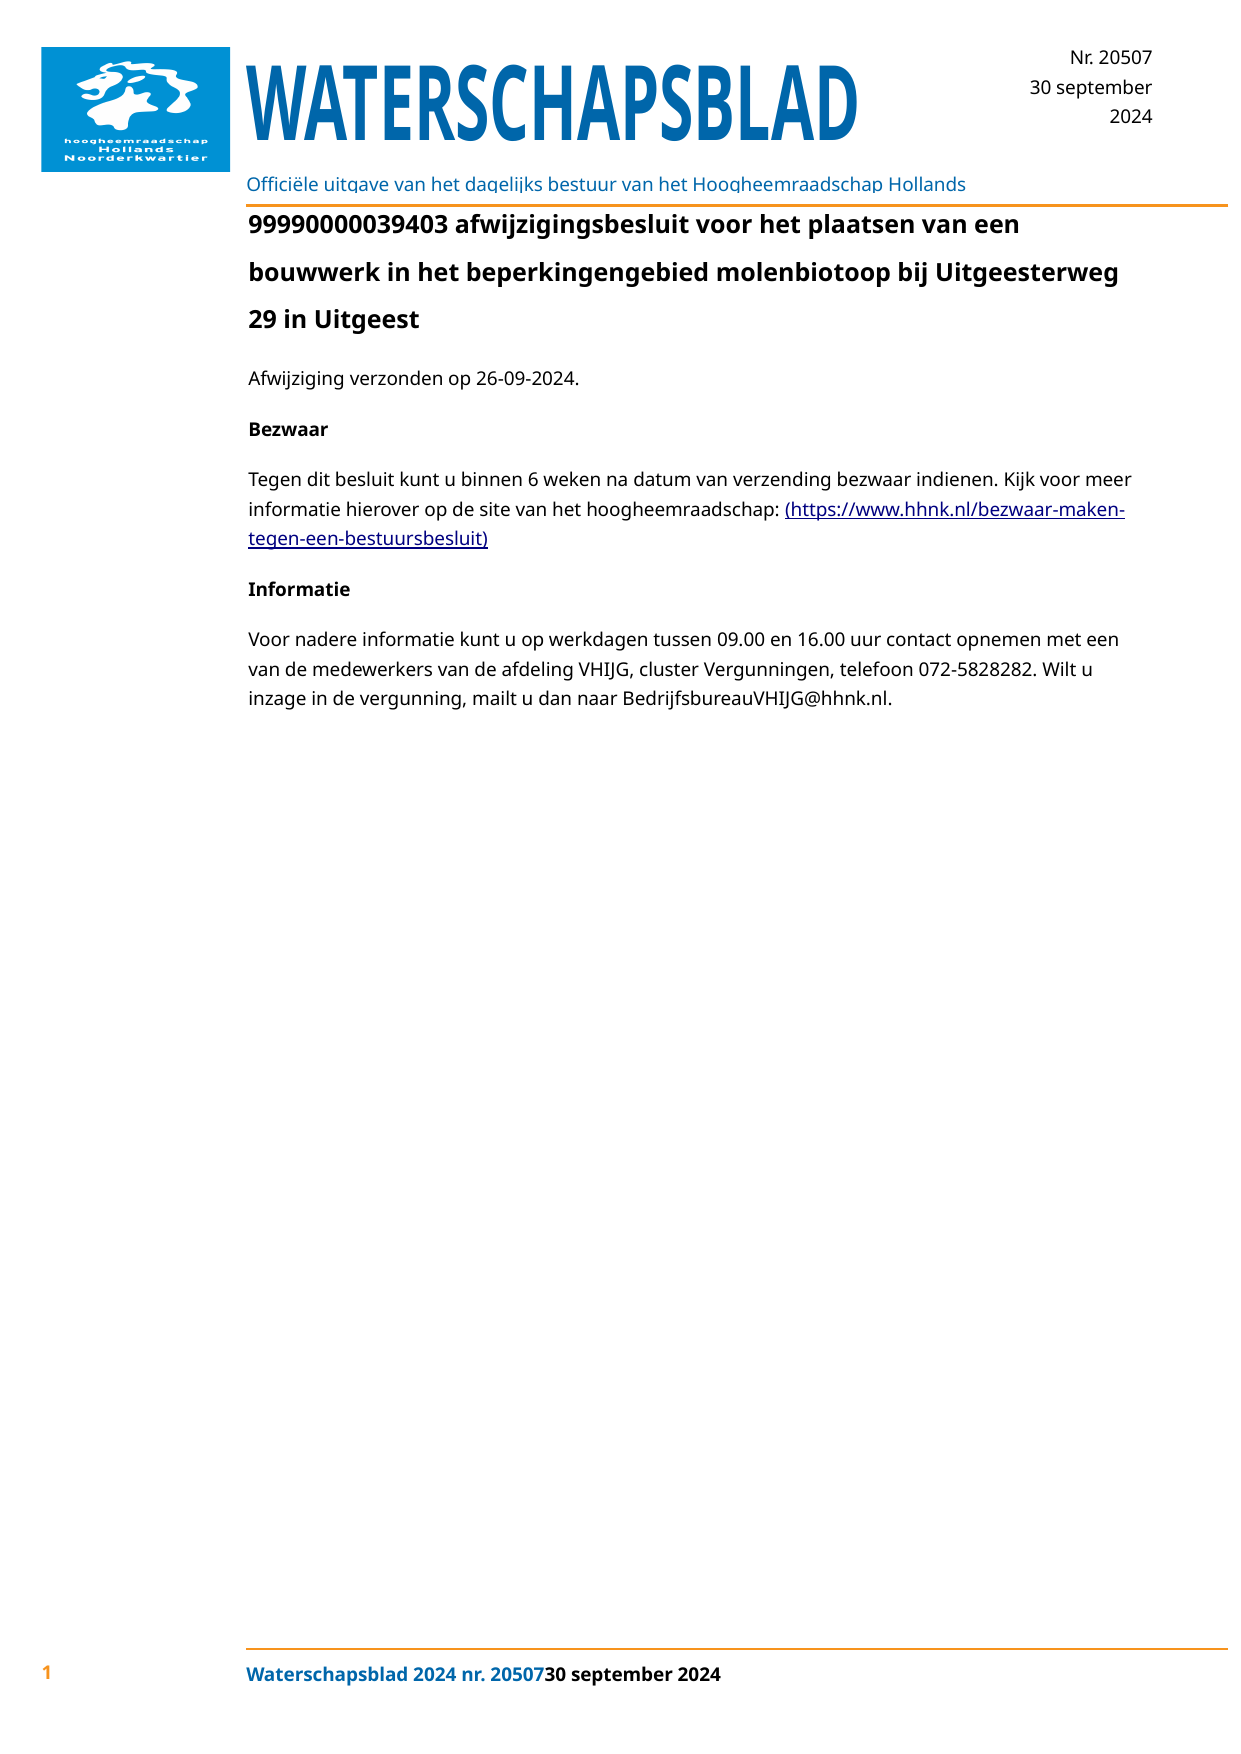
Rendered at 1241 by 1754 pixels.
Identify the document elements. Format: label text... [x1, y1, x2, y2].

picture [129, 76, 144, 82]
picture [78, 64, 122, 99]
text 99990000039403 afwijzigingsbesluit voor het plaatsen van een bouwwerk in het beperkingengebied molenbiotoop bij Uitgeesterweg 29 in Uitgeest [248, 207, 1152, 336]
text Tegen dit besluit kunt u binnen 6 weken na datum van verzending bezwaar indienen. Kijk voor meer informatie hierover op de site van het hoogheemraadschap: (https://www.hhnk.nl/bezwaar-maken-tegen-een-bestuursbesluit) [248, 466, 1152, 551]
text Afwijziging verzonden op 26-09-2024. [248, 366, 1152, 391]
picture [118, 62, 197, 112]
text Bezwaar [248, 416, 1152, 442]
text Voor nadere informatie kunt u op werkdagen tussen 09.00 en 16.00 uur contact opnemen met een van de medewerkers van de afdeling VHIJG, cluster Vergunningen, telefoon 072-5828282. Wilt u inzage in de vergunning, mailt u dan naar BedrijfsbureauVHIJG@hhnk.nl. [248, 626, 1152, 711]
text Informatie [248, 576, 1152, 602]
picture [88, 87, 157, 130]
